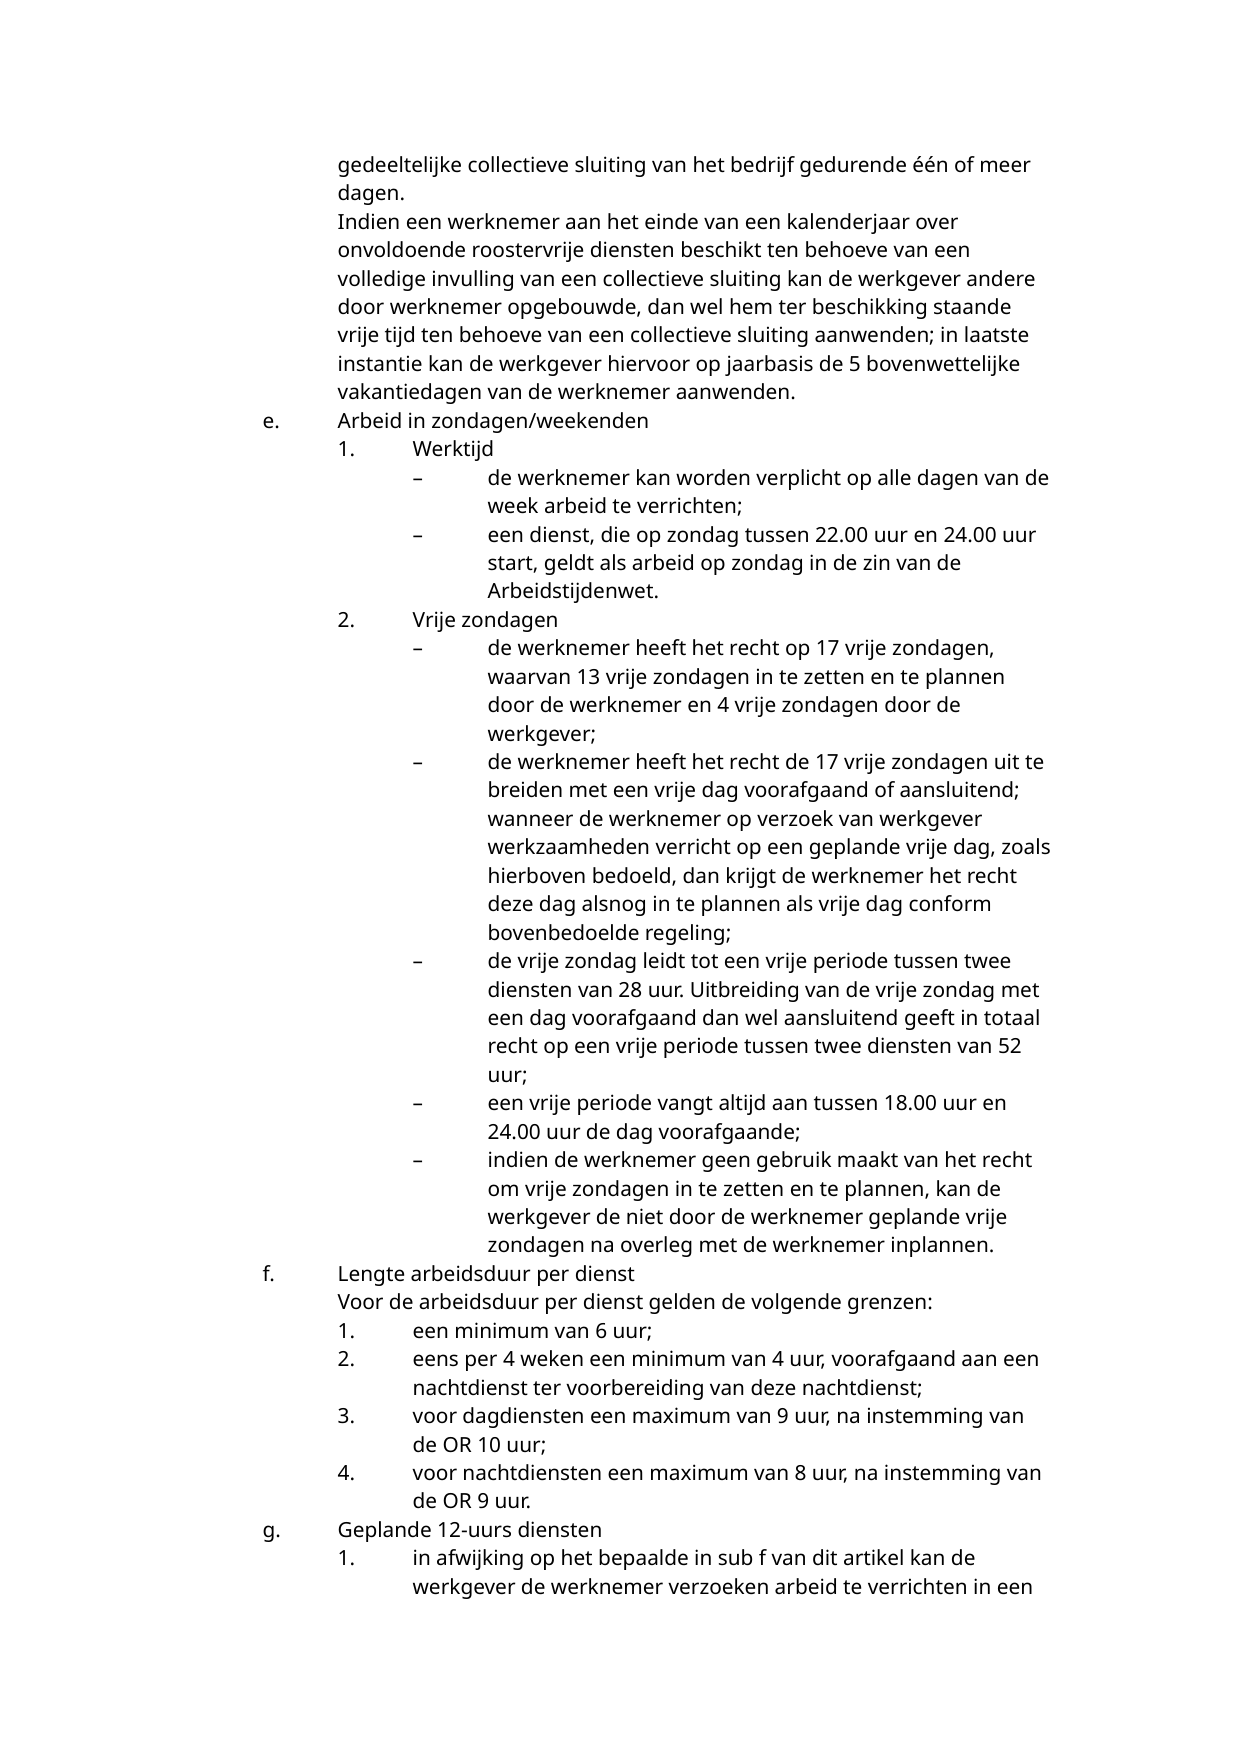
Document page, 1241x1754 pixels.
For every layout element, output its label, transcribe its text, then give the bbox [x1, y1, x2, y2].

list een vrije periode vangt altijd aan tussen 18.00 uur en 24.00 uur de dag voorafgaande; [412, 1088, 1053, 1145]
list indien de werknemer geen gebruik maakt van het recht om vrije zondagen in te zetten en te plannen, kan de werkgever de niet door de werknemer geplande vrije zondagen na overleg met de werknemer inplannen. [412, 1145, 1053, 1259]
list eens per 4 weken een minimum van 4 uur, voorafgaand aan een nachtdienst ter voorbereiding van deze nachtdienst; [337, 1344, 1053, 1401]
list Indien een werknemer aan het einde van een kalenderjaar over onvoldoende roostervrije diensten beschikt ten behoeve van een volledige invulling van een collectieve sluiting kan de werkgever andere door werknemer opgebouwde, dan wel hem ter beschikking staande vrije tijd ten behoeve van een collectieve sluiting aanwenden; in laatste instantie kan de werkgever hiervoor op jaarbasis de 5 bovenwettelijke vakantiedagen van de werknemer aanwenden. [262, 207, 1053, 406]
list Vrije zondagen [337, 605, 1053, 633]
list de werknemer kan worden verplicht op alle dagen van de week arbeid te verrichten; [412, 463, 1053, 520]
list Arbeid in zondagen/weekenden [262, 406, 1053, 434]
list gedeeltelijke collectieve sluiting van het bedrijf gedurende één of meer dagen. [262, 150, 1053, 207]
list voor nachtdiensten een maximum van 8 uur, na instemming van de OR 9 uur. [337, 1458, 1053, 1515]
list de vrije zondag leidt tot een vrije periode tussen twee diensten van 28 uur. Uitbreiding van de vrije zondag met een dag voorafgaand dan wel aansluitend geeft in totaal recht op een vrije periode tussen twee diensten van 52 uur; [412, 946, 1053, 1088]
list Lengte arbeidsduur per dienst [262, 1259, 1053, 1287]
list Voor de arbeidsduur per dienst gelden de volgende grenzen: [262, 1287, 1053, 1316]
list Werktijd [337, 434, 1053, 463]
list voor dagdiensten een maximum van 9 uur, na instemming van de OR 10 uur; [337, 1401, 1053, 1458]
list een minimum van 6 uur; [337, 1316, 1053, 1344]
list de werknemer heeft het recht op 17 vrije zondagen, waarvan 13 vrije zondagen in te zetten en te plannen door de werknemer en 4 vrije zondagen door de werkgever; [412, 633, 1053, 747]
list een dienst, die op zondag tussen 22.00 uur en 24.00 uur start, geldt als arbeid op zondag in de zin van de Arbeidstijdenwet. [412, 520, 1053, 605]
list in afwijking op het bepaalde in sub f van dit artikel kan de werkgever de werknemer verzoeken arbeid te verrichten in een [337, 1543, 1053, 1600]
list Geplande 12-uurs diensten [262, 1515, 1053, 1543]
list de werknemer heeft het recht de 17 vrije zondagen uit te breiden met een vrije dag voorafgaand of aansluitend; wanneer de werknemer op verzoek van werkgever werkzaamheden verricht op een geplande vrije dag, zoals hierboven bedoeld, dan krijgt de werknemer het recht deze dag alsnog in te plannen als vrije dag conform bovenbedoelde regeling; [412, 747, 1053, 946]
